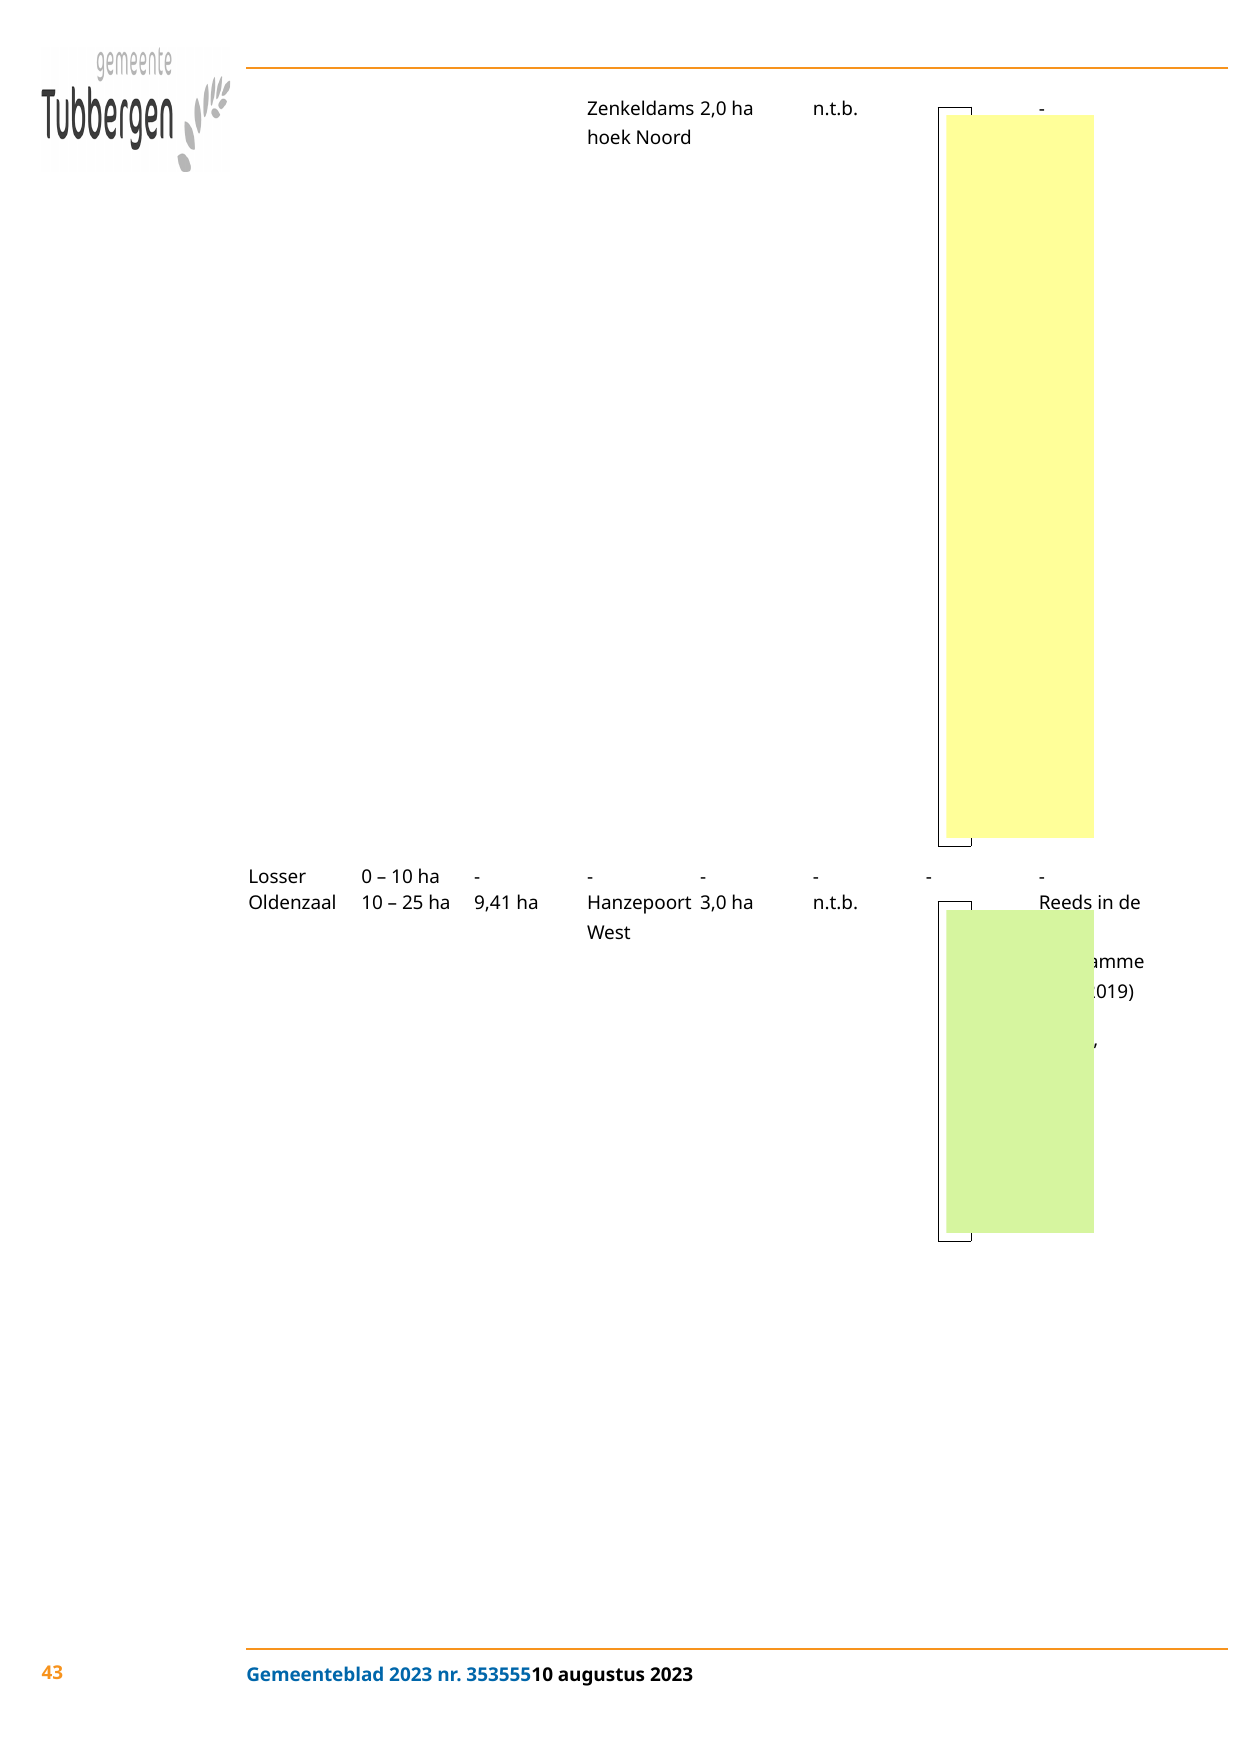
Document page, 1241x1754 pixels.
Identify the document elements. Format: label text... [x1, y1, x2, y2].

table_cell [926, 95, 1038, 864]
table_cell - [700, 864, 813, 889]
table_cell Hanzepoort West [587, 890, 700, 1259]
table_cell 0 – 10 ha [361, 864, 474, 889]
table_cell [939, 902, 971, 1241]
picture [946, 115, 1094, 838]
table_cell [248, 95, 361, 864]
table_cell 9,41 ha [474, 890, 587, 1259]
table_cell n.t.b. [813, 95, 926, 864]
table_cell - [474, 864, 587, 889]
table_cell Losser [248, 864, 361, 889]
table_cell - [587, 864, 700, 889]
table_cell - [926, 864, 1038, 889]
table_cell - [813, 864, 926, 889]
table_cell Zenkeldamshoek Noord [587, 95, 700, 864]
picture [946, 910, 1094, 1233]
table_cell 2,0 ha [700, 95, 813, 864]
table_cell 3,0 ha [700, 890, 813, 1259]
table_cell Oldenzaal [248, 890, 361, 1259]
picture [41, 47, 231, 172]
table_cell [474, 95, 587, 864]
table_cell 10 – 25 ha [361, 890, 474, 1259]
table_cell - [1039, 864, 1152, 889]
table_cell [361, 95, 474, 864]
table_cell Reeds in de vorige programmering (2019) op ‘groen’ gezet. [1039, 890, 1152, 1259]
table_cell - [1039, 95, 1152, 864]
table_cell [939, 108, 971, 846]
table_cell [926, 890, 1038, 1259]
table_cell n.t.b. [813, 890, 926, 1259]
